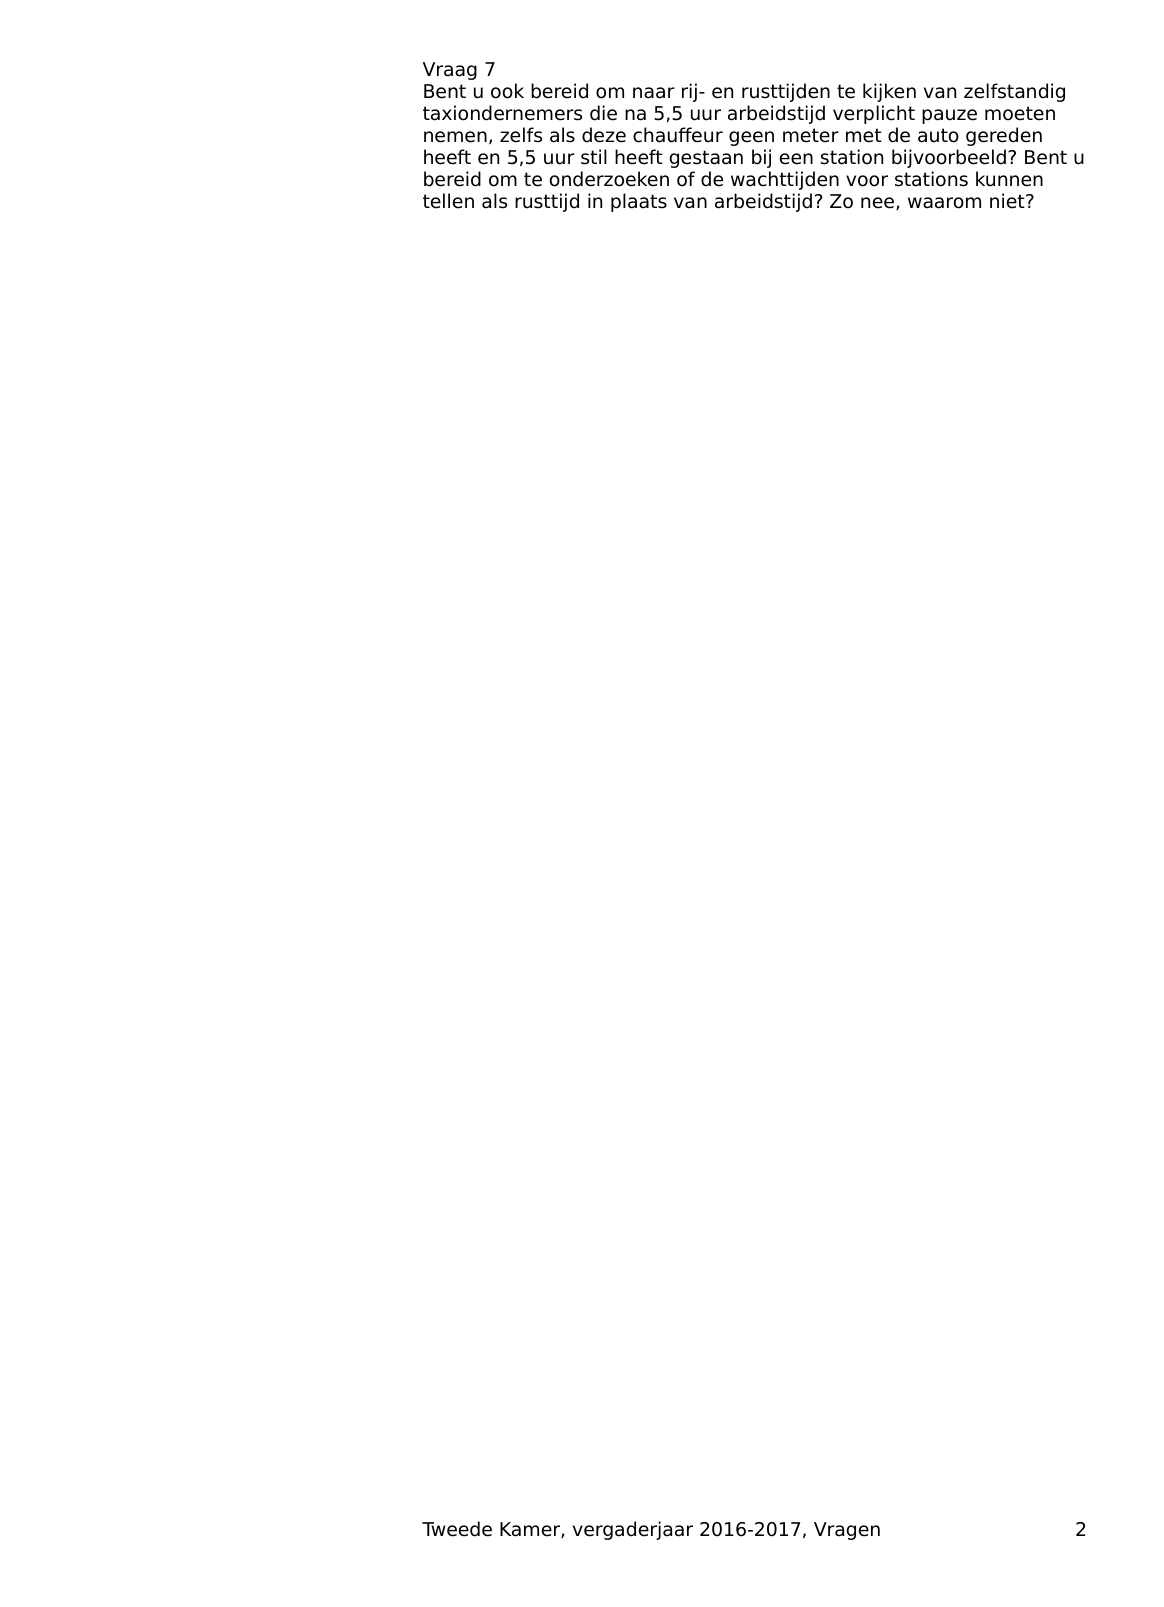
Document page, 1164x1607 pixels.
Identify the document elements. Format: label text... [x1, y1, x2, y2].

text Vraag 7 [422, 59, 1087, 81]
text Bent u ook bereid om naar rij- en rusttijden te kijken van zelfstandig taxiondernemers die na 5,5 uur arbeidstijd verplicht pauze moeten nemen, zelfs als deze chauffeur geen meter met de auto gereden heeft en 5,5 uur stil heeft gestaan bij een station bijvoorbeeld? Bent u bereid om te onderzoeken of de wachttijden voor stations kunnen tellen als rusttijd in plaats van arbeidstijd? Zo nee, waarom niet? [422, 81, 1087, 213]
